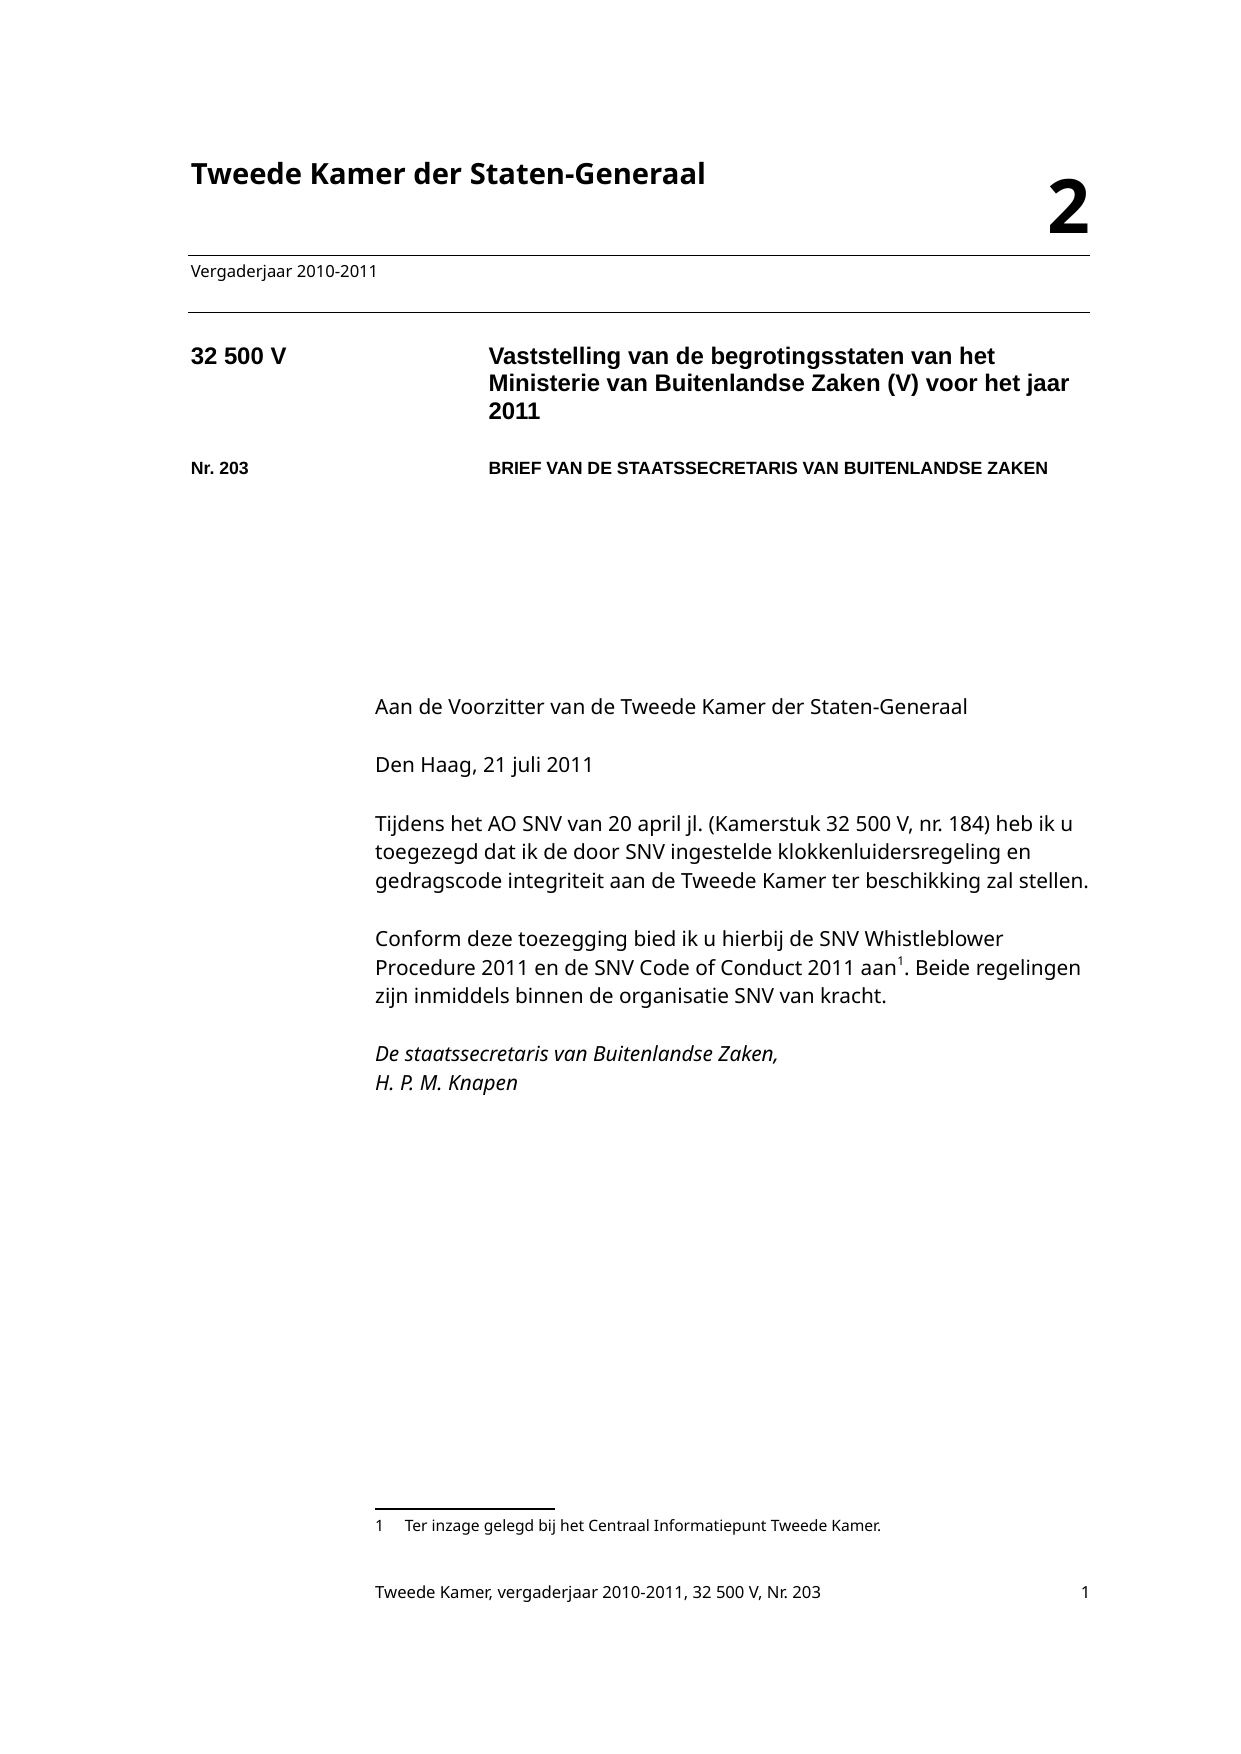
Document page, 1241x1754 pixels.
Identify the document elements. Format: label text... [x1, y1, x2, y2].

text Tijdens het AO SNV van 20 april jl. (Kamerstuk 32 500 V, nr. 184) heb ik u toegezegd dat ik de door SNV ingestelde klokkenluidersregeling en gedragscode integriteit aan de Tweede Kamer ter beschikking zal stellen. [375, 809, 1090, 894]
text De staatssecretaris van Buitenlandse Zaken, [375, 1039, 1090, 1068]
table_cell 32 500 V [188, 339, 485, 454]
table_cell Vergaderjaar 2010-2011 [188, 256, 485, 312]
table_cell Vaststelling van de begrotingsstaten van het Ministerie van Buitenlandse Zaken (V) voor het jaar 2011 [485, 339, 1090, 454]
table_header Tweede Kamer der Staten-Generaal [188, 150, 909, 255]
text Aan de Voorzitter van de Tweede Kamer der Staten-Generaal [375, 692, 1090, 721]
text Conform deze toezegging bied ik u hierbij de SNV Whistleblower Procedure 2011 en de SNV Code of Conduct 2011 aan. Beide regelingen zijn inmiddels binnen de organisatie SNV van kracht. [375, 924, 1090, 1009]
text Ter inzage gelegd bij het Centraal Informatiepunt Tweede Kamer. [375, 1508, 1090, 1536]
table_header 2 [910, 150, 1090, 255]
table_cell [485, 313, 1090, 339]
text H. P. M. Knapen [375, 1068, 1090, 1096]
table_cell [188, 313, 485, 339]
table_cell [485, 256, 1090, 312]
text Den Haag, 21 juli 2011 [375, 751, 1090, 779]
table_cell BRIEF VAN DE STAATSSECRETARIS VAN BUITENLANDSE ZAKEN [485, 455, 1090, 573]
table_cell Nr. 203 [188, 455, 485, 573]
